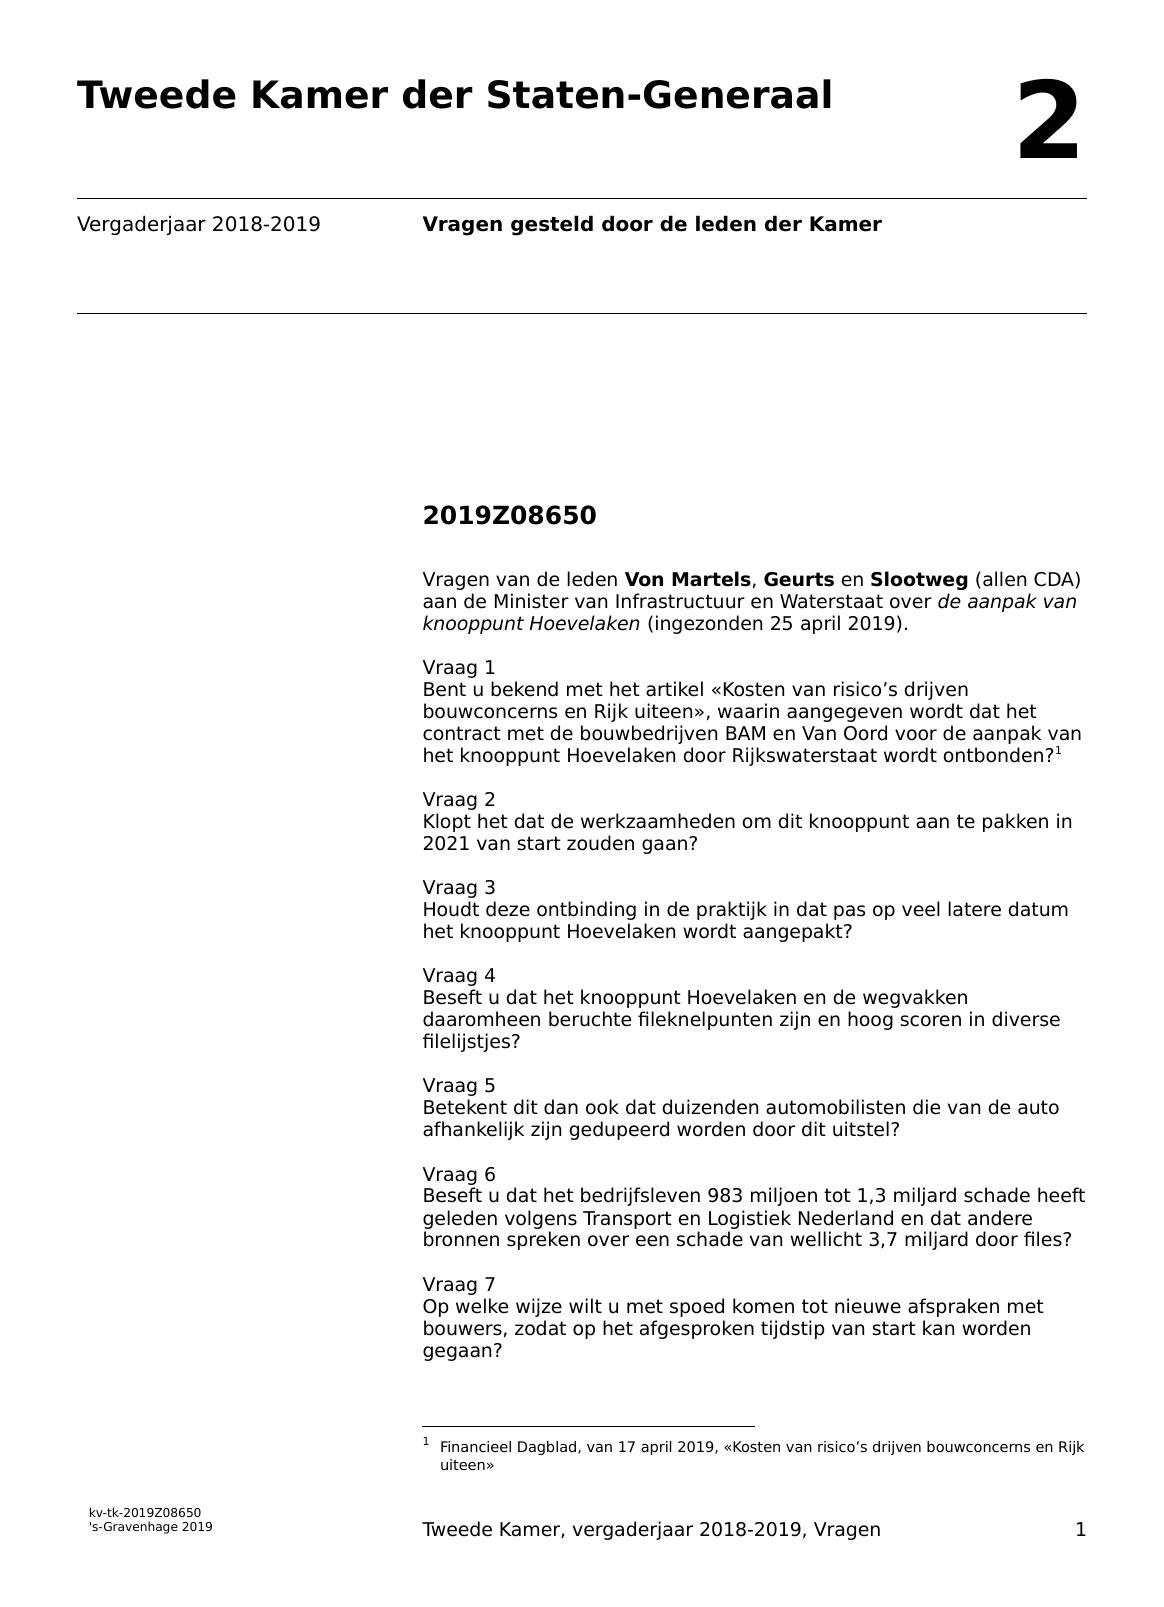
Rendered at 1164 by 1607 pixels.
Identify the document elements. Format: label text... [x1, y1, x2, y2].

text Betekent dit dan ook dat duizenden automobilisten die van de auto afhankelijk zijn gedupeerd worden door dit uitstel? [422, 1097, 1087, 1141]
text Vraag 4 [422, 965, 1087, 987]
text Vraag 1 [422, 657, 1087, 679]
text Vraag 3 [422, 877, 1087, 899]
text Op welke wijze wilt u met spoed komen tot nieuwe afspraken met bouwers, zodat op het afgesproken tijdstip van start kan worden gegaan? [422, 1296, 1087, 1361]
text Vraag 5 [422, 1075, 1087, 1097]
table_header 2 [886, 59, 1087, 198]
text 's-Gravenhage 2019 [88, 1520, 323, 1534]
table_header Tweede Kamer der Staten-Generaal [77, 59, 886, 198]
text Beseft u dat het bedrijfsleven 983 miljoen tot 1,3 miljard schade heeft geleden volgens Transport en Logistiek Nederland en dat andere bronnen spreken over een schade van wellicht 3,7 miljard door files? [422, 1185, 1087, 1251]
table_cell Vergaderjaar 2018-2019 [77, 199, 422, 313]
text Houdt deze ontbinding in de praktijk in dat pas op veel latere datum het knooppunt Hoevelaken wordt aangepakt? [422, 899, 1087, 943]
text Beseft u dat het knooppunt Hoevelaken en de wegvakken daaromheen beruchte fileknelpunten zijn en hoog scoren in diverse filelijstjes? [422, 987, 1087, 1053]
table_cell Vragen gesteld door de leden der Kamer [422, 199, 1087, 313]
text kv-tk-2019Z08650 [88, 1506, 323, 1520]
text Bent u bekend met het artikel «Kosten van risico’s drijven bouwconcerns en Rijk uiteen», waarin aangegeven wordt dat het contract met de bouwbedrijven BAM en Van Oord voor de aanpak van het knooppunt Hoevelaken door Rijkswaterstaat wordt ontbonden? [422, 679, 1087, 767]
text Klopt het dat de werkzaamheden om dit knooppunt aan te pakken in 2021 van start zouden gaan? [422, 811, 1087, 855]
text Vragen van de leden Von Martels, Geurts en Slootweg (allen CDA) aan de Minister van Infrastructuur en Waterstaat over de aanpak van knooppunt Hoevelaken (ingezonden 25 april 2019). [422, 569, 1087, 635]
text Vraag 7 [422, 1273, 1087, 1296]
text 2019Z08650 [422, 501, 1087, 531]
text Vraag 6 [422, 1163, 1087, 1185]
text Vraag 2 [422, 789, 1087, 811]
text Financieel Dagblad, van 17 april 2019, «Kosten van risico’s drijven bouwconcerns en Rijk uiteen» [422, 1435, 1087, 1474]
